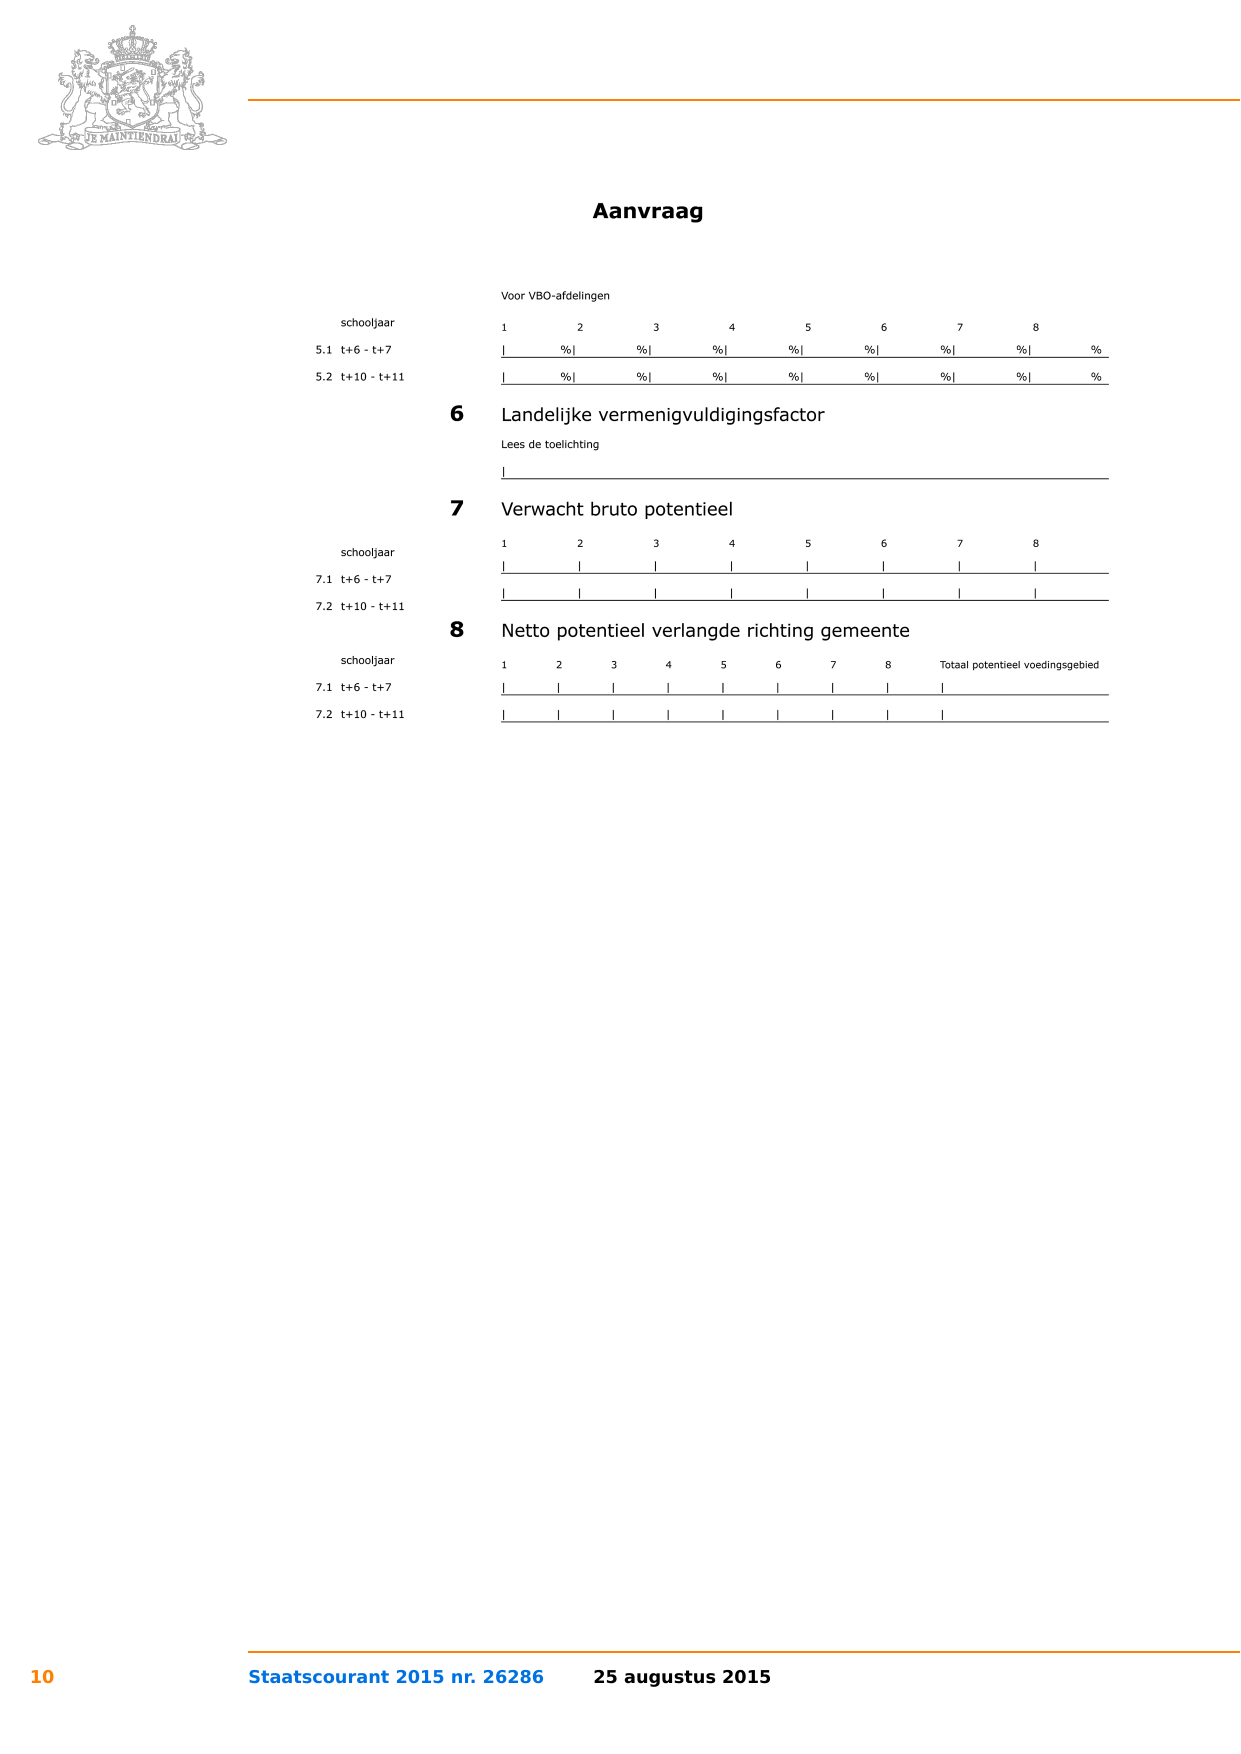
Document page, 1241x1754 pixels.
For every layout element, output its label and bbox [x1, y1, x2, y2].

picture [38, 25, 227, 150]
picture [248, 151, 1134, 1404]
